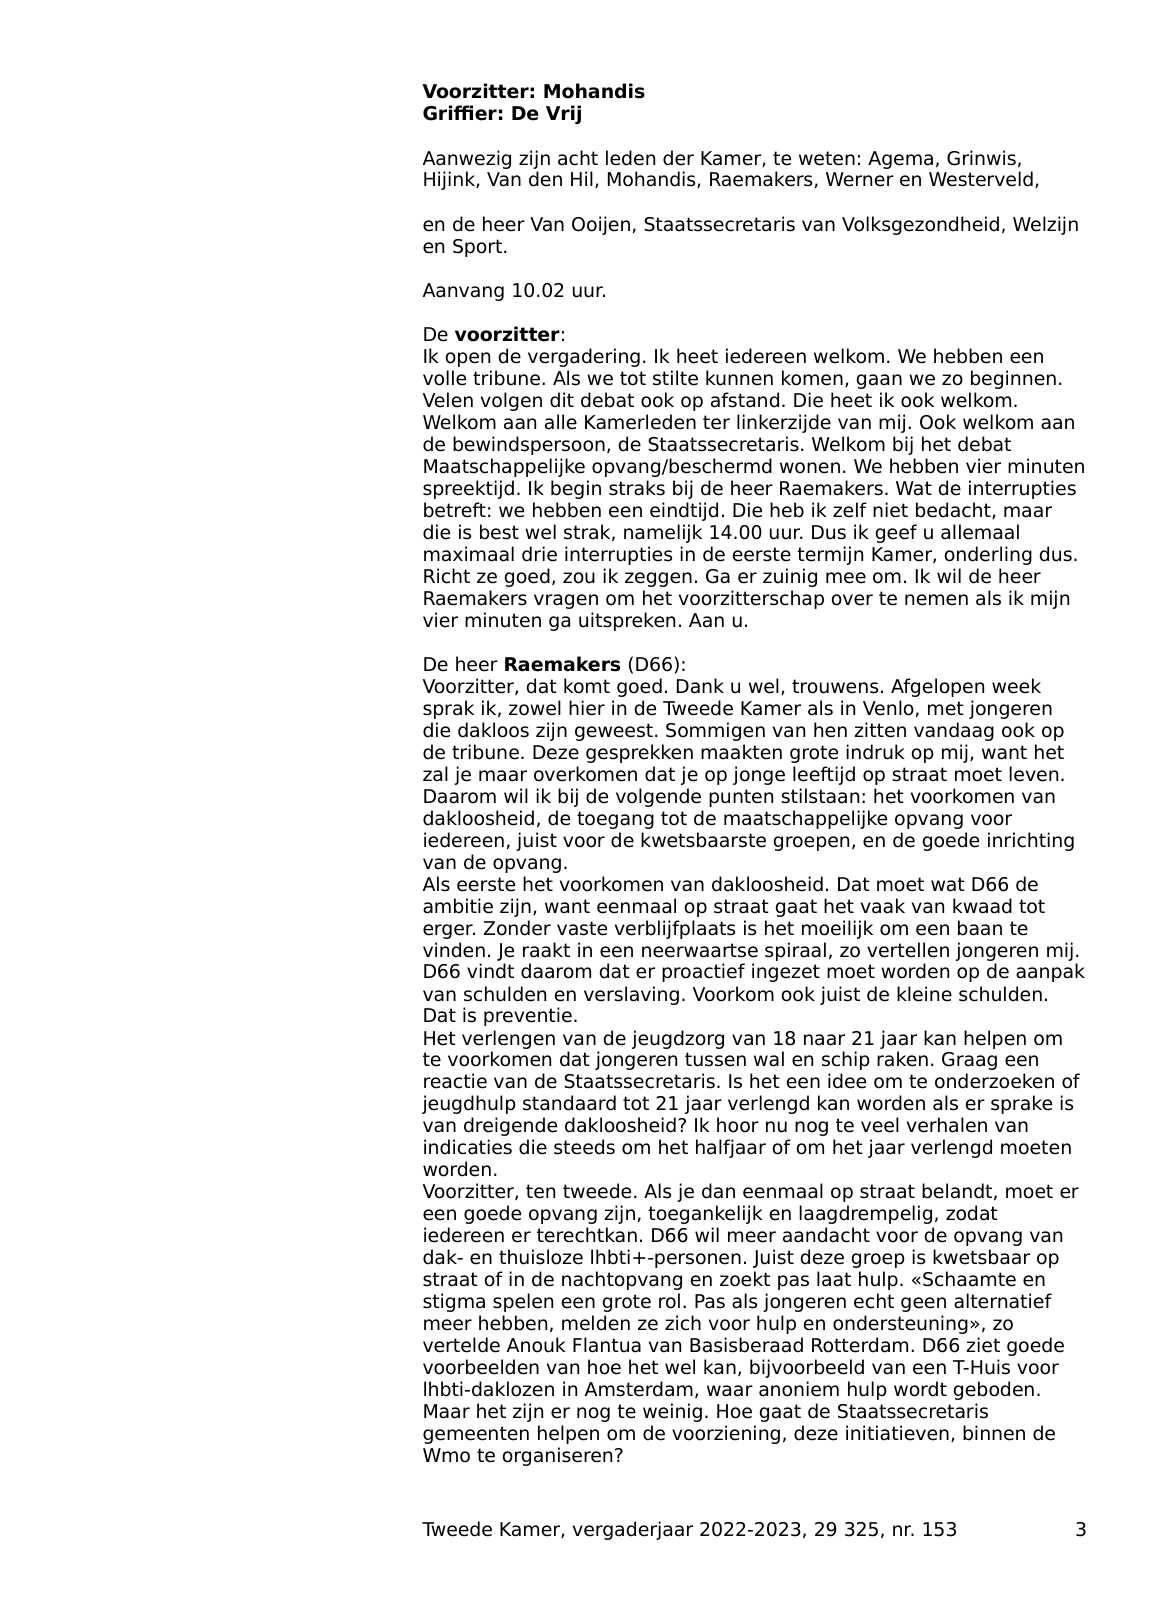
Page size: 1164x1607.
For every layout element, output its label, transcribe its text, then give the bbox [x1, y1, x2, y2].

text Als eerste het voorkomen van dakloosheid. Dat moet wat D66 de ambitie zijn, want eenmaal op straat gaat het vaak van kwaad tot erger. Zonder vaste verblijfplaats is het moeilijk om een baan te vinden. Je raakt in een neerwaartse spiraal, zo vertellen jongeren mij. D66 vindt daarom dat er proactief ingezet moet worden op de aanpak van schulden en verslaving. Voorkom ook juist de kleine schulden. Dat is preventie. [422, 873, 1087, 1027]
text Aanwezig zijn acht leden der Kamer, te weten: Agema, Grinwis, Hijink, Van den Hil, Mohandis, Raemakers, Werner en Westerveld, [422, 147, 1087, 191]
text Voorzitter: Mohandis [422, 81, 1087, 103]
text De heer Raemakers (D66): [422, 654, 1087, 676]
text Griffier: De Vrij [422, 103, 1087, 125]
text en de heer Van Ooijen, Staatssecretaris van Volksgezondheid, Welzijn en Sport. [422, 213, 1087, 257]
text Ik open de vergadering. Ik heet iedereen welkom. We hebben een volle tribune. Als we tot stilte kunnen komen, gaan we zo beginnen. Velen volgen dit debat ook op afstand. Die heet ik ook welkom. Welkom aan alle Kamerleden ter linkerzijde van mij. Ook welkom aan de bewindspersoon, de Staatssecretaris. Welkom bij het debat Maatschappelijke opvang/beschermd wonen. We hebben vier minuten spreektijd. Ik begin straks bij de heer Raemakers. Wat de interrupties betreft: we hebben een eindtijd. Die heb ik zelf niet bedacht, maar die is best wel strak, namelijk 14.00 uur. Dus ik geef u allemaal maximaal drie interrupties in de eerste termijn Kamer, onderling dus. Richt ze goed, zou ik zeggen. Ga er zuinig mee om. Ik wil de heer Raemakers vragen om het voorzitterschap over te nemen als ik mijn vier minuten ga uitspreken. Aan u. [422, 346, 1087, 632]
text De voorzitter: [422, 324, 1087, 346]
text Voorzitter, ten tweede. Als je dan eenmaal op straat belandt, moet er een goede opvang zijn, toegankelijk en laagdrempelig, zodat iedereen er terechtkan. D66 wil meer aandacht voor de opvang van dak- en thuisloze lhbti+-personen. Juist deze groep is kwetsbaar op straat of in de nachtopvang en zoekt pas laat hulp. «Schaamte en stigma spelen een grote rol. Pas als jongeren echt geen alternatief meer hebben, melden ze zich voor hulp en ondersteuning», zo vertelde Anouk Flantua van Basisberaad Rotterdam. D66 ziet goede voorbeelden van hoe het wel kan, bijvoorbeeld van een T-Huis voor lhbti-daklozen in Amsterdam, waar anoniem hulp wordt geboden. Maar het zijn er nog te weinig. Hoe gaat de Staatssecretaris gemeenten helpen om de voorziening, deze initiatieven, binnen de Wmo te organiseren? [422, 1181, 1087, 1467]
text Voorzitter, dat komt goed. Dank u wel, trouwens. Afgelopen week sprak ik, zowel hier in de Tweede Kamer als in Venlo, met jongeren die dakloos zijn geweest. Sommigen van hen zitten vandaag ook op de tribune. Deze gesprekken maakten grote indruk op mij, want het zal je maar overkomen dat je op jonge leeftijd op straat moet leven. Daarom wil ik bij de volgende punten stilstaan: het voorkomen van dakloosheid, de toegang tot de maatschappelijke opvang voor iedereen, juist voor de kwetsbaarste groepen, en de goede inrichting van de opvang. [422, 676, 1087, 873]
text Aanvang 10.02 uur. [422, 280, 1087, 302]
text Het verlengen van de jeugdzorg van 18 naar 21 jaar kan helpen om te voorkomen dat jongeren tussen wal en schip raken. Graag een reactie van de Staatssecretaris. Is het een idee om te onderzoeken of jeugdhulp standaard tot 21 jaar verlengd kan worden als er sprake is van dreigende dakloosheid? Ik hoor nu nog te veel verhalen van indicaties die steeds om het halfjaar of om het jaar verlengd moeten worden. [422, 1027, 1087, 1181]
